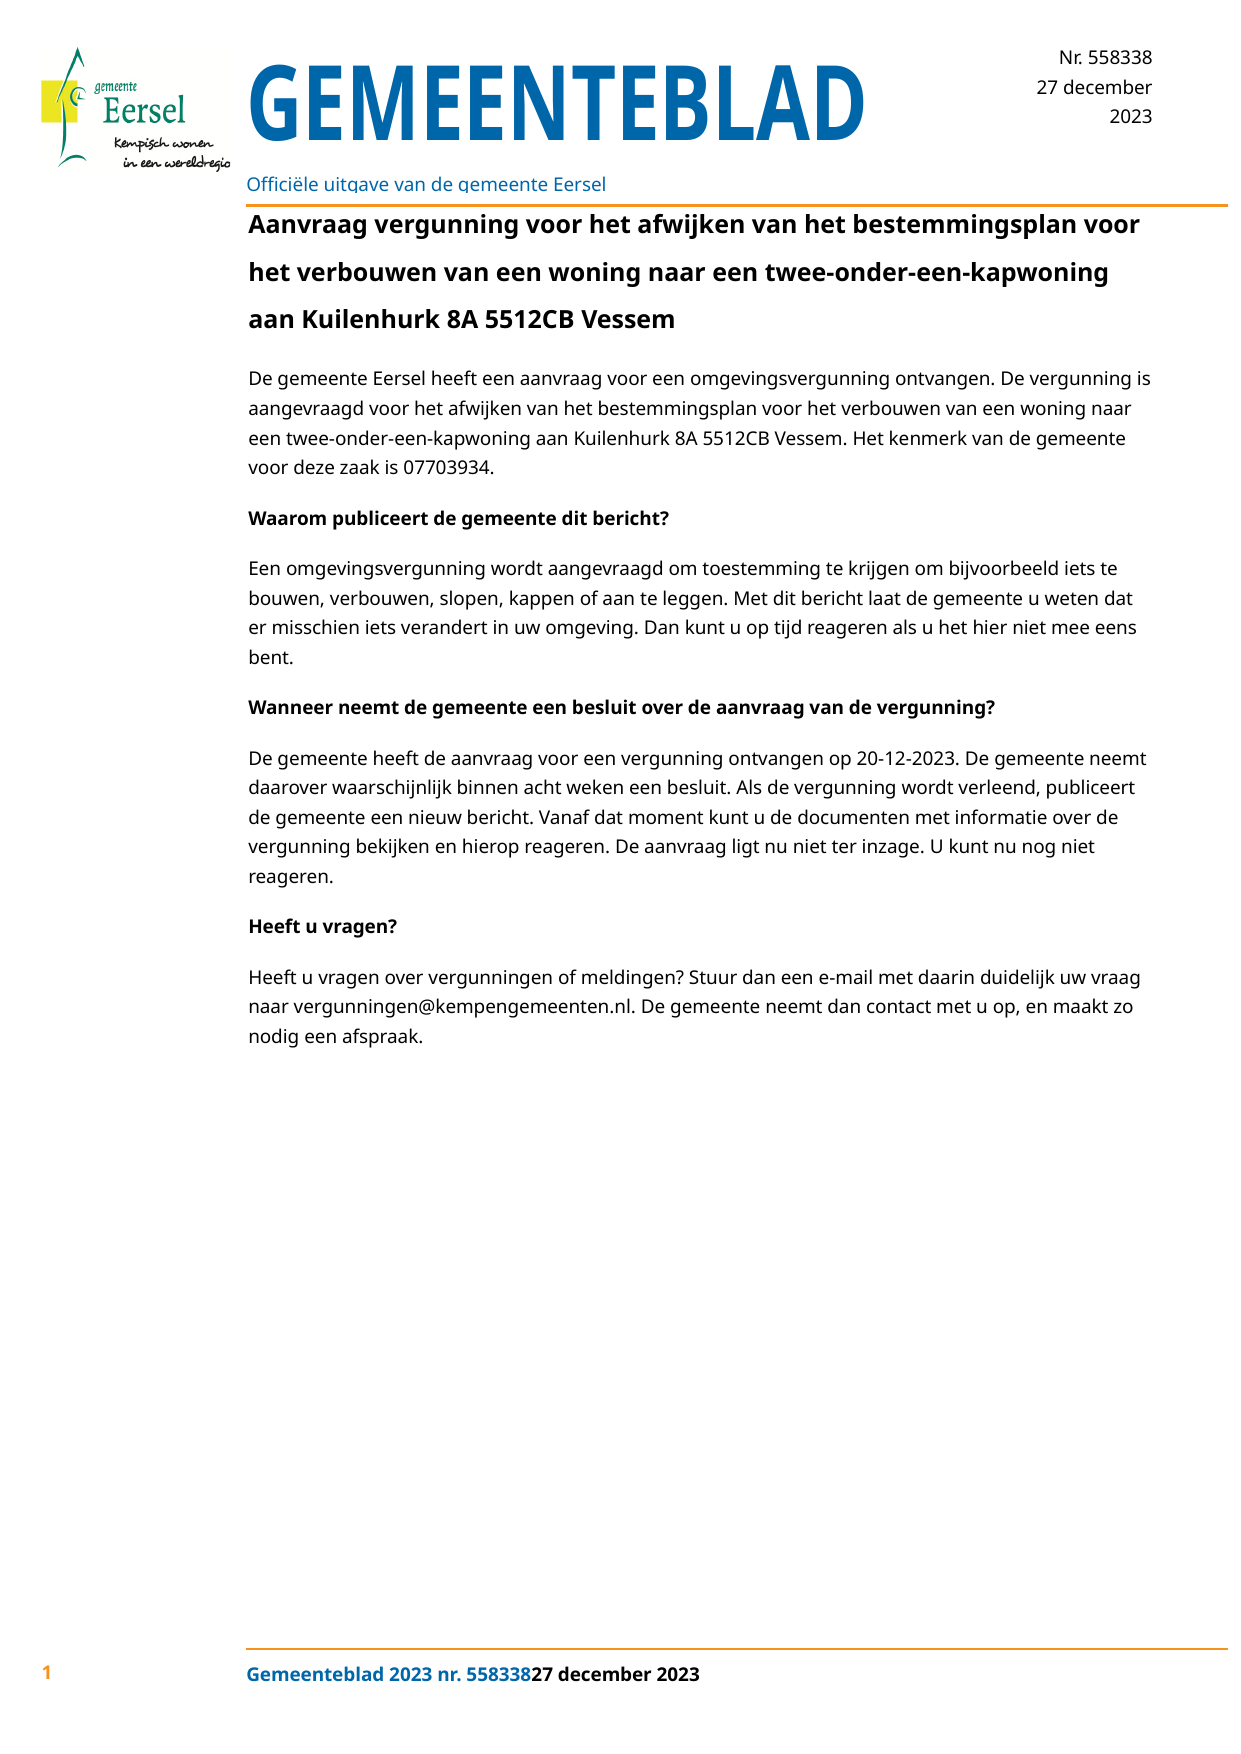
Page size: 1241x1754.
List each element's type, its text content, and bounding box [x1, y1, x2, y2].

picture [41, 47, 231, 172]
text Wanneer neemt de gemeente een besluit over de aanvraag van de vergunning? [248, 694, 1152, 720]
text Aanvraag vergunning voor het afwijken van het bestemmingsplan voor het verbouwen van een woning naar een twee-onder-een-kapwoning aan Kuilenhurk 8A 5512CB Vessem [248, 207, 1152, 336]
text Waarom publiceert de gemeente dit bericht? [248, 505, 1152, 530]
text De gemeente heeft de aanvraag voor een vergunning ontvangen op 20-12-2023. De gemeente neemt daarover waarschijnlijk binnen acht weken een besluit. Als de vergunning wordt verleend, publiceert de gemeente een nieuw bericht. Vanaf dat moment kunt u de documenten met informatie over de vergunning bekijken en hierop reageren. De aanvraag ligt nu niet ter inzage. U kunt nu nog niet reageren. [248, 745, 1152, 889]
text Heeft u vragen? [248, 913, 1152, 939]
text De gemeente Eersel heeft een aanvraag voor een omgevingsvergunning ontvangen. De vergunning is aangevraagd voor het afwijken van het bestemmingsplan voor het verbouwen van een woning naar een twee-onder-een-kapwoning aan Kuilenhurk 8A 5512CB Vessem. Het kenmerk van de gemeente voor deze zaak is 07703934. [248, 366, 1152, 480]
text Een omgevingsvergunning wordt aangevraagd om toestemming te krijgen om bijvoorbeeld iets te bouwen, verbouwen, slopen, kappen of aan te leggen. Met dit bericht laat de gemeente u weten dat er misschien iets verandert in uw omgeving. Dan kunt u op tijd reageren als u het hier niet mee eens bent. [248, 555, 1152, 669]
text Heeft u vragen over vergunningen of meldingen? Stuur dan een e-mail met daarin duidelijk uw vraag naar vergunningen@kempengemeenten.nl. De gemeente neemt dan contact met u op, en maakt zo nodig een afspraak. [248, 964, 1152, 1049]
